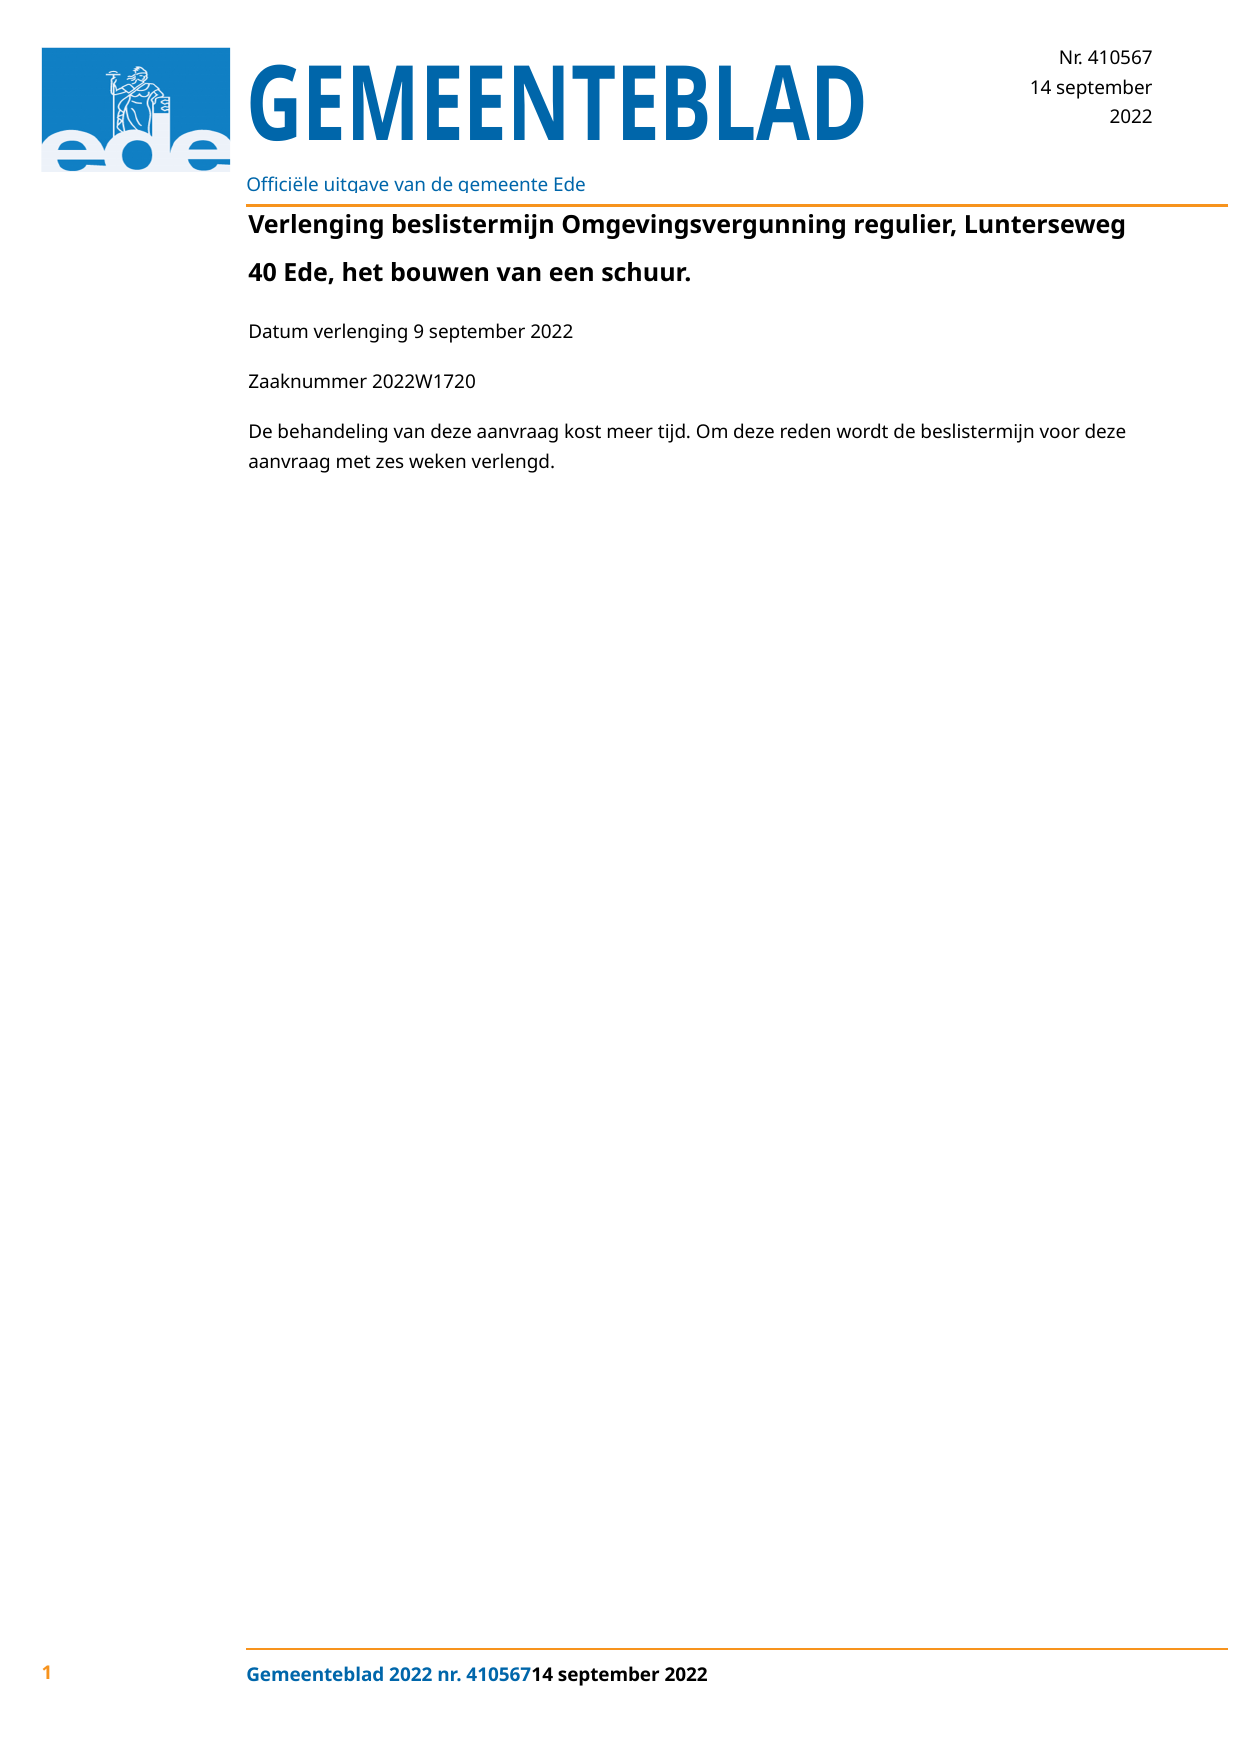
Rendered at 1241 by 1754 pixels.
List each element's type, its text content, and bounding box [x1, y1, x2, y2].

text De behandeling van deze aanvraag kost meer tijd. Om deze reden wordt de beslistermijn voor deze aanvraag met zes weken verlengd. [248, 419, 1152, 474]
text Zaaknummer 2022W1720 [248, 368, 1152, 394]
picture [41, 47, 231, 172]
text Datum verlenging 9 september 2022 [248, 318, 1152, 344]
text Verlenging beslistermijn Omgevingsvergunning regulier, Lunterseweg 40 Ede, het bouwen van een schuur. [248, 207, 1152, 288]
